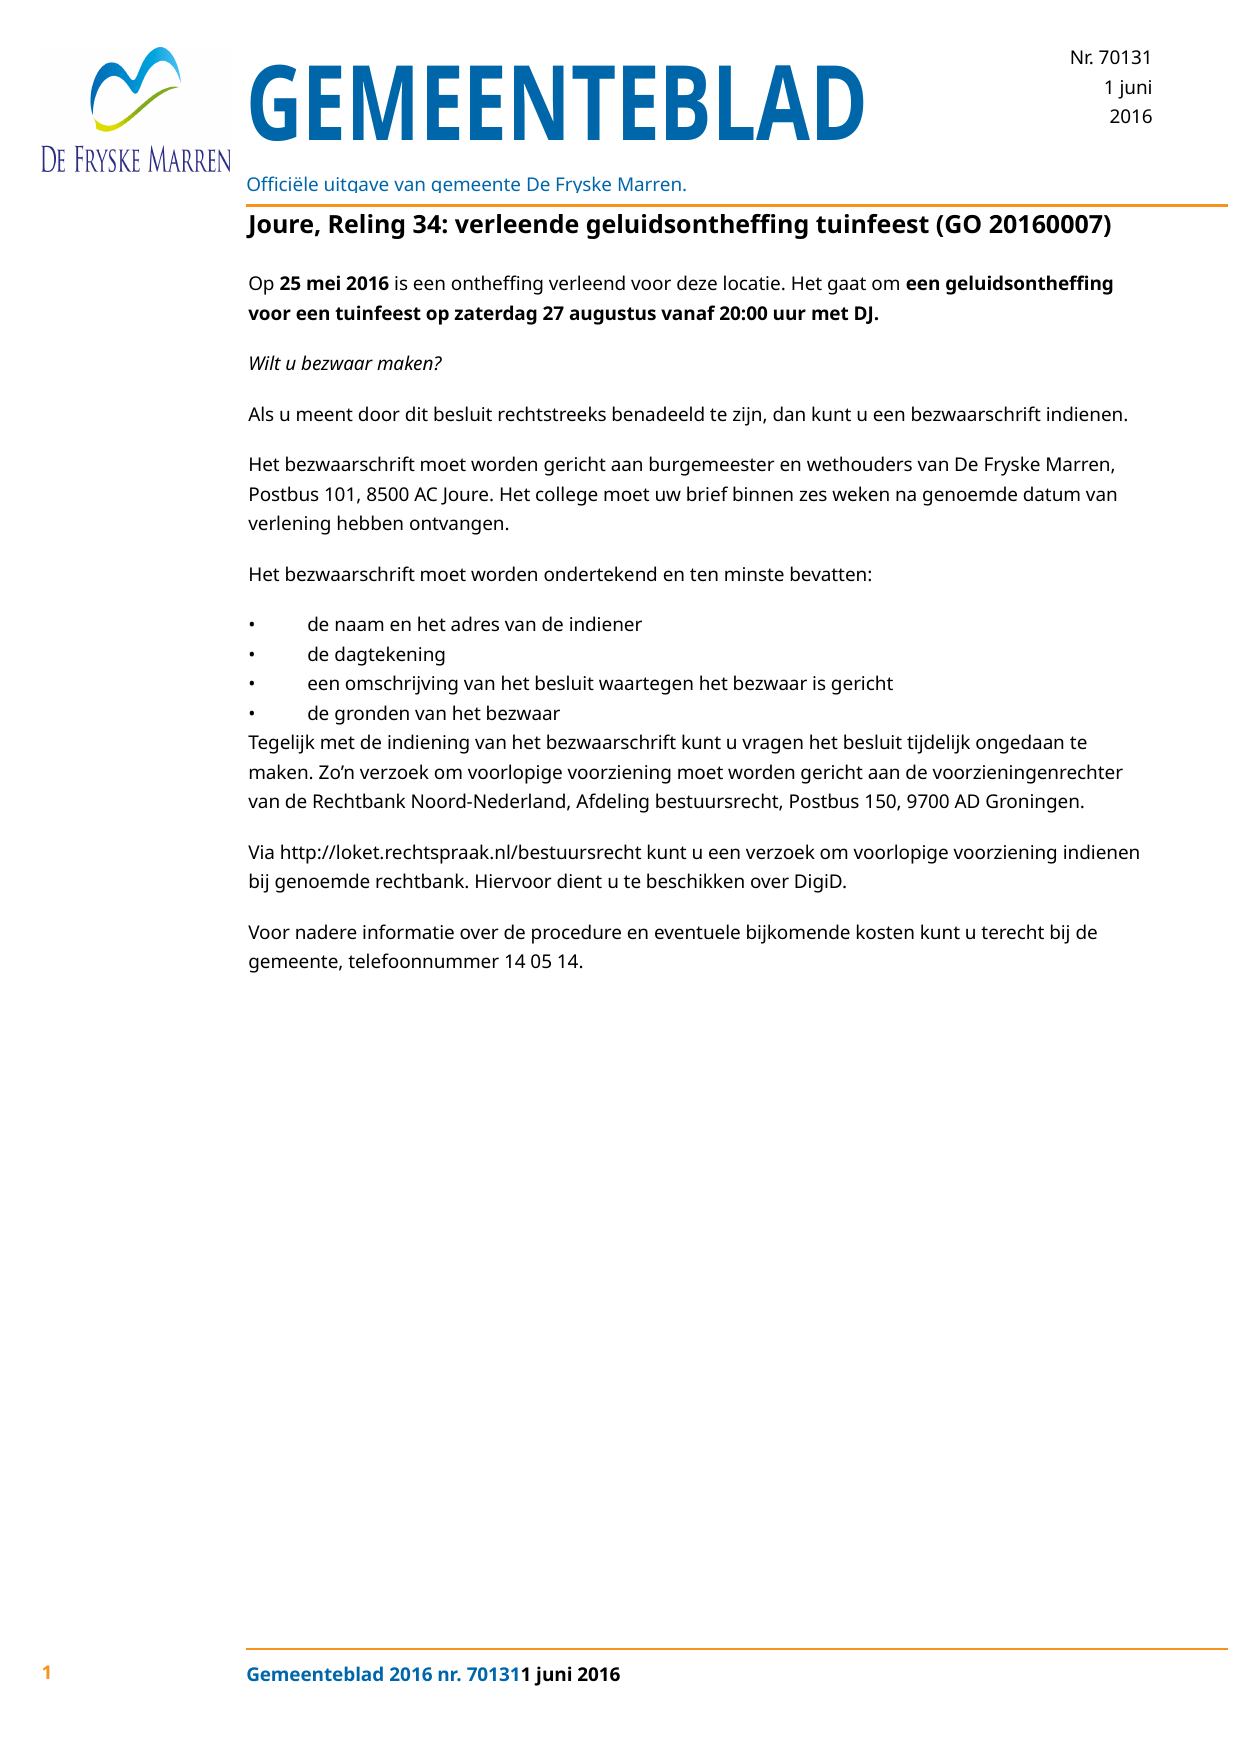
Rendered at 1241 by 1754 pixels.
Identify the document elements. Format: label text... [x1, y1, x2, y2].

list de dagtekening [248, 641, 1152, 666]
text Tegelijk met de indiening van het bezwaarschrift kunt u vragen het besluit tijdelijk ongedaan te maken. Zo’n verzoek om voorlopige voorziening moet worden gericht aan de voorzieningenrechter van de Rechtbank Noord-Nederland, Afdeling bestuursrecht, Postbus 150, 9700 AD Groningen. [248, 729, 1152, 814]
text Het bezwaarschrift moet worden ondertekend en ten minste bevatten: [248, 561, 1152, 586]
text Via http://loket.rechtspraak.nl/bestuursrecht kunt u een verzoek om voorlopige voorziening indienen bij genoemde rechtbank. Hiervoor dient u te beschikken over DigiD. [248, 839, 1152, 894]
text Het bezwaarschrift moet worden gericht aan burgemeester en wethouders van De Fryske Marren, Postbus 101, 8500 AC Joure. Het college moet uw brief binnen zes weken na genoemde datum van verlening hebben ontvangen. [248, 451, 1152, 536]
picture [41, 47, 231, 172]
text Wilt u bezwaar maken? [248, 350, 1152, 376]
text Als u meent door dit besluit rechtstreeks benadeeld te zijn, dan kunt u een bezwaarschrift indienen. [248, 401, 1152, 426]
text Voor nadere informatie over de procedure en eventuele bijkomende kosten kunt u terecht bij de gemeente, telefoonnummer 14 05 14. [248, 919, 1152, 974]
list een omschrijving van het besluit waartegen het bezwaar is gericht [248, 670, 1152, 696]
list de gronden van het bezwaar [248, 700, 1152, 726]
list de naam en het adres van de indiener [248, 611, 1152, 637]
text Joure, Reling 34: verleende geluidsontheffing tuinfeest (GO 20160007) [248, 207, 1152, 241]
text Op 25 mei 2016 is een ontheffing verleend voor deze locatie. Het gaat om een geluidsontheffing voor een tuinfeest op zaterdag 27 augustus vanaf 20:00 uur met DJ. [248, 270, 1152, 326]
